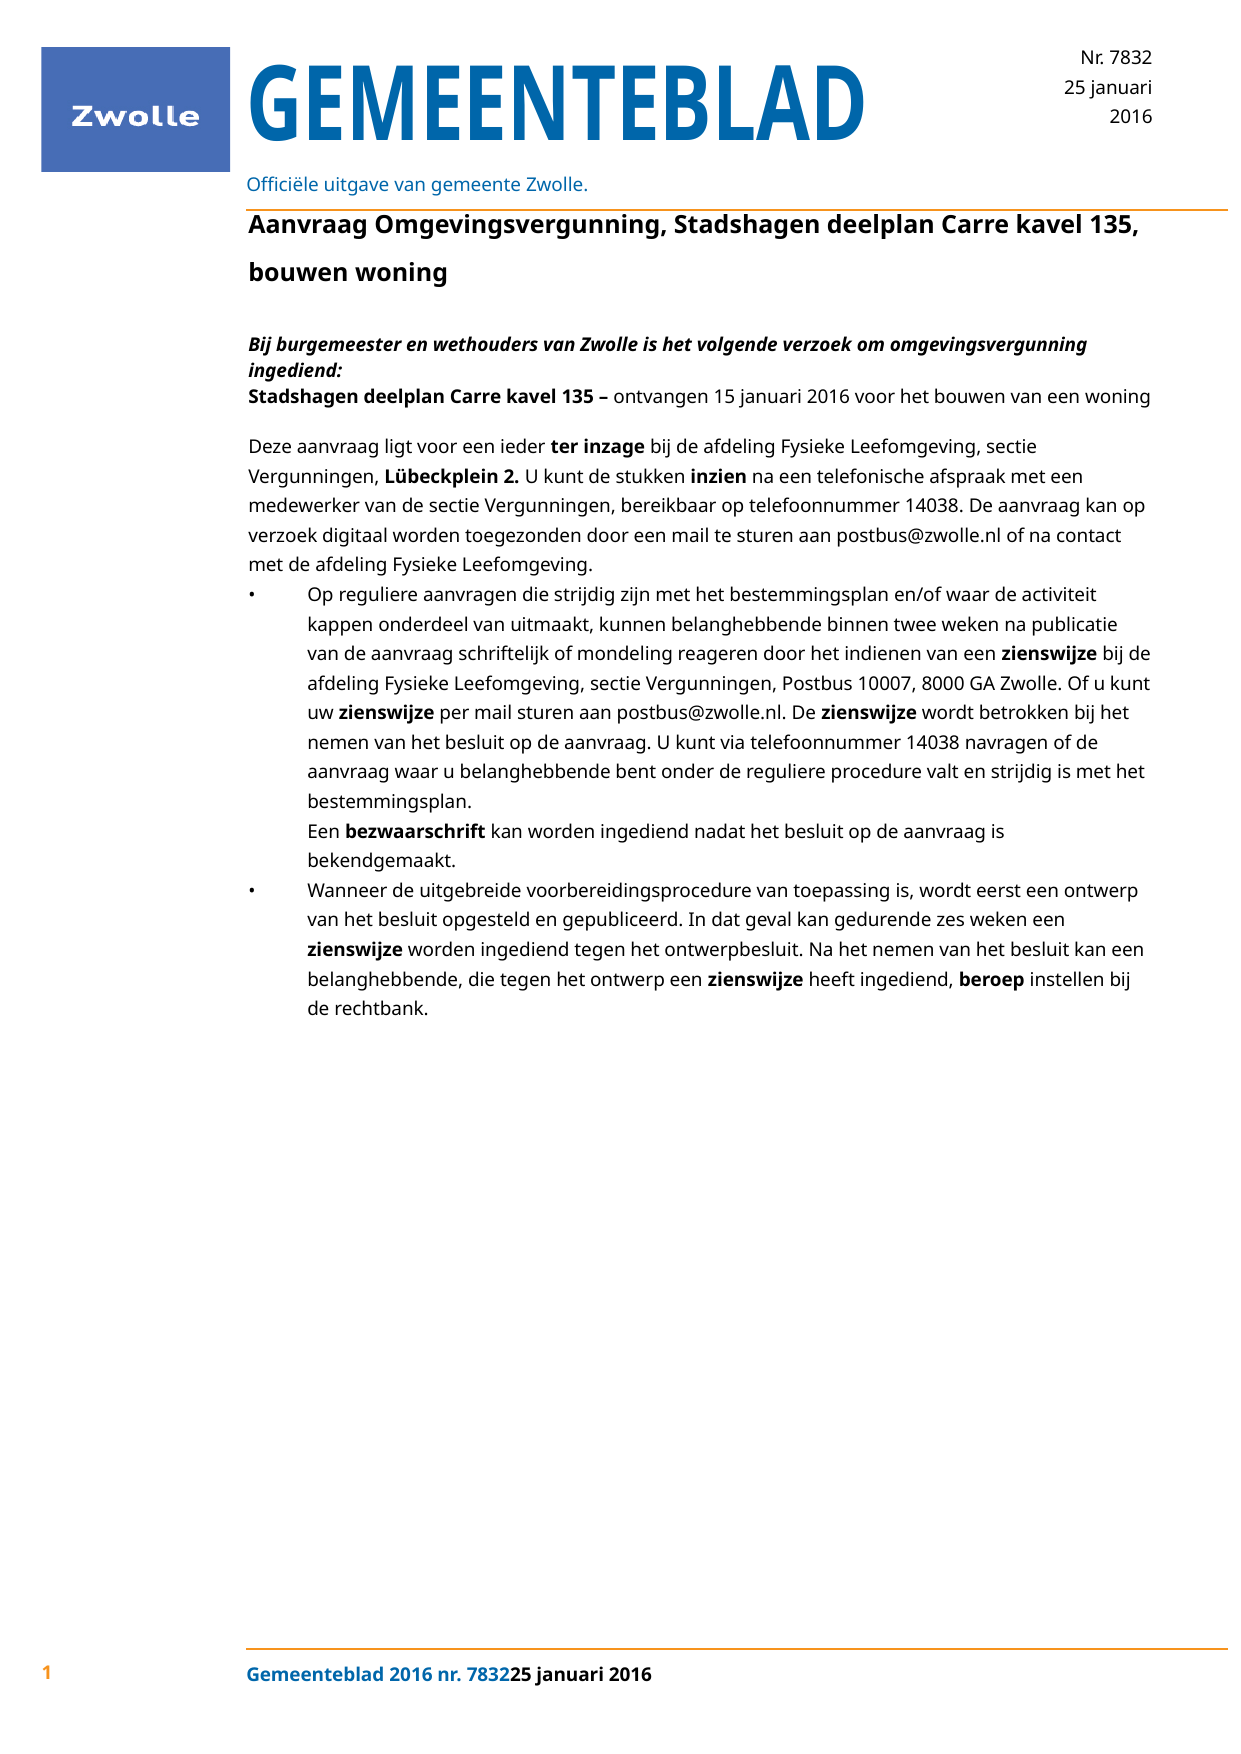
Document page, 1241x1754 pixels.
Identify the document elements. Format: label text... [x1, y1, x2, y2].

text Stadshagen deelplan Carre kavel 135 – ontvangen 15 januari 2016 voor het bouwen van een woning [248, 383, 1152, 409]
list Een bezwaarschrift kan worden ingediend nadat het besluit op de aanvraag is bekendgemaakt. [248, 818, 1152, 873]
text Aanvraag Omgevingsvergunning, Stadshagen deelplan Carre kavel 135, bouwen woning [248, 211, 1152, 288]
picture [41, 47, 231, 172]
text Deze aanvraag ligt voor een ieder ter inzage bij de afdeling Fysieke Leefomgeving, sectie Vergunningen, Lübeckplein 2. U kunt de stukken inzien na een telefonische afspraak met een medewerker van de sectie Vergunningen, bereikbaar op telefoonnummer 14038. De aanvraag kan op verzoek digitaal worden toegezonden door een mail te sturen aan postbus@zwolle.nl of na contact met de afdeling Fysieke Leefomgeving. [248, 433, 1152, 577]
list Op reguliere aanvragen die strijdig zijn met het bestemmingsplan en/of waar de activiteit kappen onderdeel van uitmaakt, kunnen belanghebbende binnen twee weken na publicatie van de aanvraag schriftelijk of mondeling reageren door het indienen van een zienswijze bij de afdeling Fysieke Leefomgeving, sectie Vergunningen, Postbus 10007, 8000 GA Zwolle. Of u kunt uw zienswijze per mail sturen aan postbus@zwolle.nl. De zienswijze wordt betrokken bij het nemen van het besluit op de aanvraag. U kunt via telefoonnummer 14038 navragen of de aanvraag waar u belanghebbende bent onder de reguliere procedure valt en strijdig is met het bestemmingsplan. [248, 581, 1152, 814]
text Bij burgemeester en wethouders van Zwolle is het volgende verzoek om omgevingsvergunning ingediend: [248, 331, 1152, 383]
list Wanneer de uitgebreide voorbereidingsprocedure van toepassing is, wordt eerst een ontwerp van het besluit opgesteld en gepubliceerd. In dat geval kan gedurende zes weken een zienswijze worden ingediend tegen het ontwerpbesluit. Na het nemen van het besluit kan een belanghebbende, die tegen het ontwerp een zienswijze heeft ingediend, beroep instellen bij de rechtbank. [248, 877, 1152, 1021]
